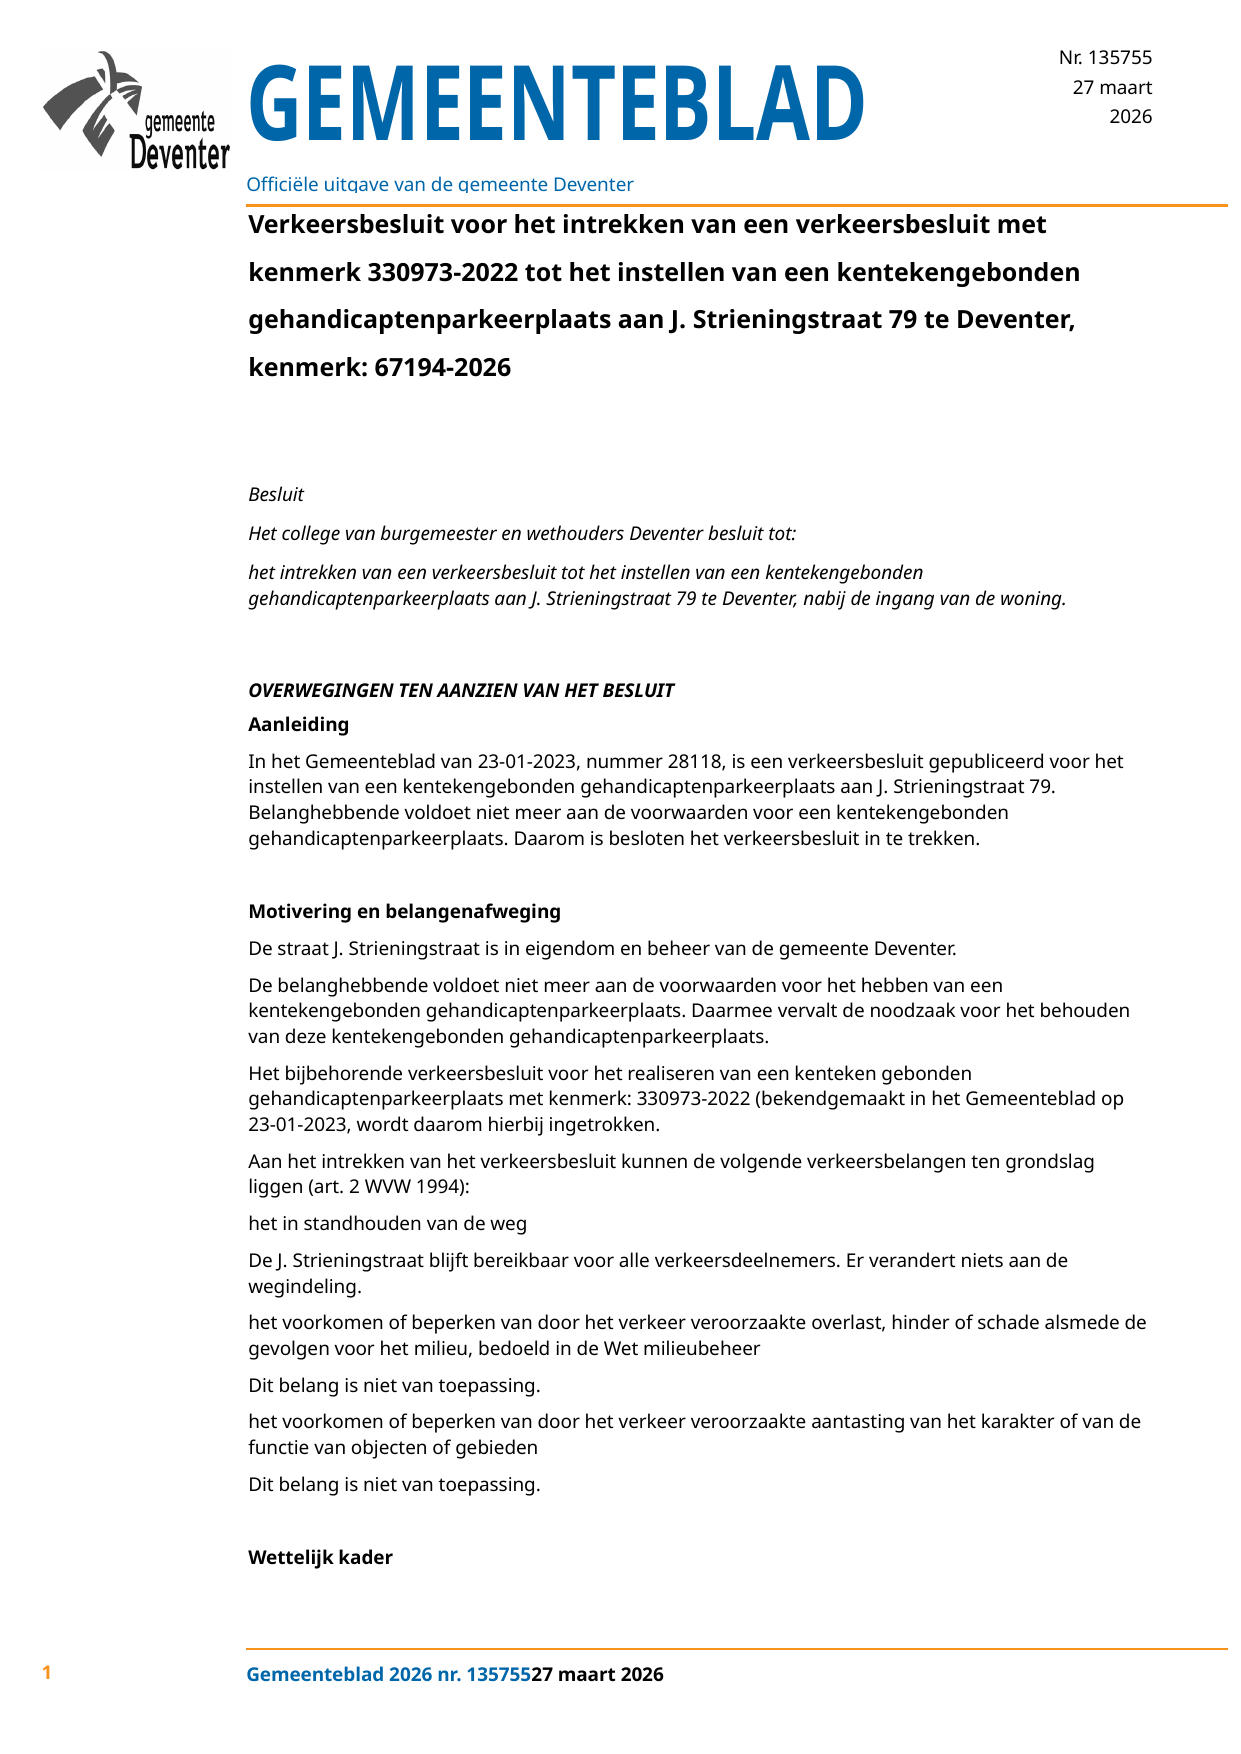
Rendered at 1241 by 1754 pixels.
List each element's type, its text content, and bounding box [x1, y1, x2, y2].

text Wettelijk kader [248, 1544, 1152, 1570]
text Dit belang is niet van toepassing. [248, 1471, 1152, 1497]
text Het bijbehorende verkeersbesluit voor het realiseren van een kenteken gebonden gehandicaptenparkeerplaats met kenmerk: 330973-2022 (bekendgemaakt in het Gemeenteblad op 23-01-2023, wordt daarom hierbij ingetrokken. [248, 1060, 1152, 1137]
text De straat J. Strieningstraat is in eigendom en beheer van de gemeente Deventer. [248, 935, 1152, 961]
picture [41, 47, 231, 172]
text Dit belang is niet van toepassing. [248, 1372, 1152, 1398]
text het voorkomen of beperken van door het verkeer veroorzaakte aantasting van het karakter of van de functie van objecten of gebieden [248, 1408, 1152, 1460]
text Aanleiding [248, 711, 1152, 737]
text De J. Strieningstraat blijft bereikbaar voor alle verkeersdeelnemers. Er verandert niets aan de wegindeling. [248, 1247, 1152, 1298]
text Aan het intrekken van het verkeersbesluit kunnen de volgende verkeersbelangen ten grondslag liggen (art. 2 WVW 1994): [248, 1148, 1152, 1199]
text De belanghebbende voldoet niet meer aan de voorwaarden voor het hebben van een kentekengebonden gehandicaptenparkeerplaats. Daarmee vervalt de noodzaak voor het behouden van deze kentekengebonden gehandicaptenparkeerplaats. [248, 972, 1152, 1049]
text In het Gemeenteblad van 23-01-2023, nummer 28118, is een verkeersbesluit gepubliceerd voor het instellen van een kentekengebonden gehandicaptenparkeerplaats aan J. Strieningstraat 79. Belanghebbende voldoet niet meer aan de voorwaarden voor een kentekengebonden gehandicaptenparkeerplaats. Daarom is besloten het verkeersbesluit in te trekken. [248, 748, 1152, 851]
text Motivering en belangenafweging [248, 898, 1152, 924]
text Besluit [248, 481, 1152, 507]
text OVERWEGINGEN TEN AANZIEN VAN HET BESLUIT [248, 677, 1152, 703]
text het voorkomen of beperken van door het verkeer veroorzaakte overlast, hinder of schade alsmede de gevolgen voor het milieu, bedoeld in de Wet milieubeheer [248, 1309, 1152, 1361]
text het intrekken van een verkeersbesluit tot het instellen van een kentekengebonden gehandicaptenparkeerplaats aan J. Strieningstraat 79 te Deventer, nabij de ingang van de woning. [248, 559, 1152, 611]
text Het college van burgemeester en wethouders Deventer besluit tot: [248, 520, 1152, 546]
text Verkeersbesluit voor het intrekken van een verkeersbesluit met kenmerk 330973-2022 tot het instellen van een kentekengebonden gehandicaptenparkeerplaats aan J. Strieningstraat 79 te Deventer, kenmerk: 67194-2026 [248, 207, 1152, 384]
text het in standhouden van de weg [248, 1210, 1152, 1236]
